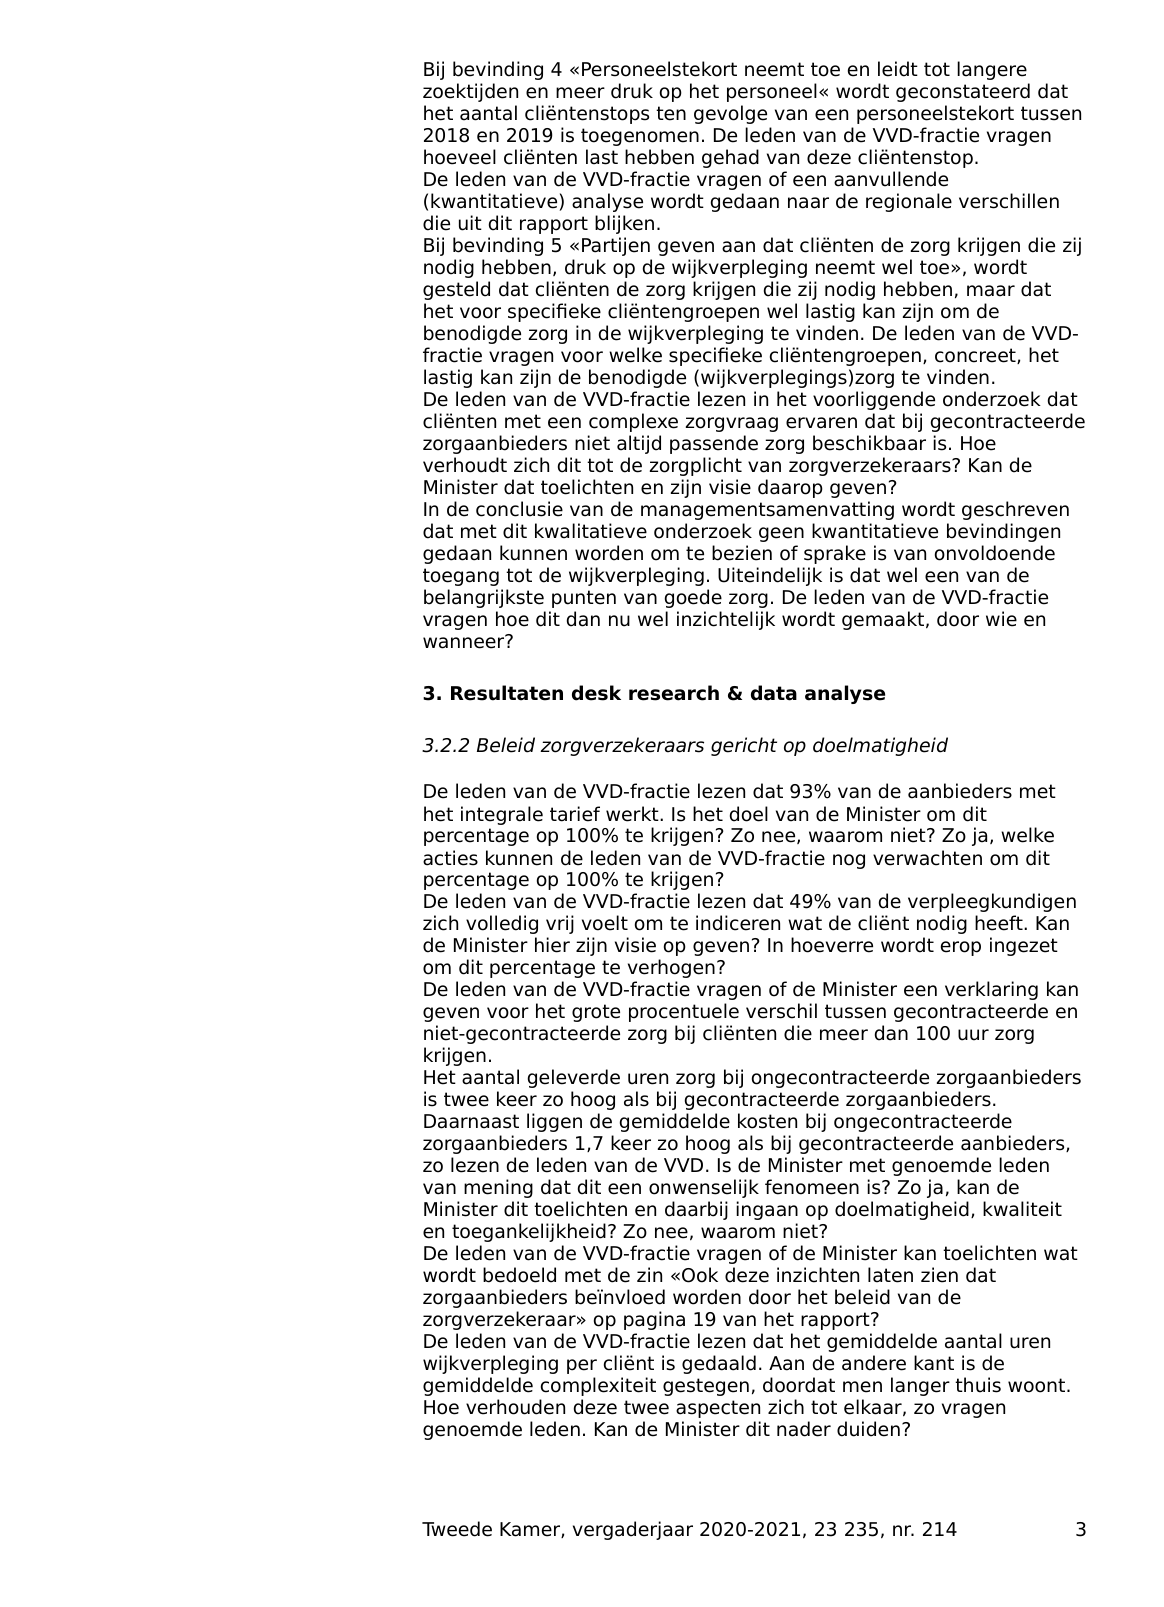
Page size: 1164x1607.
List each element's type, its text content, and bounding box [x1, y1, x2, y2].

subtitle 3.2.2 Beleid zorgverzekeraars gericht op doelmatigheid [422, 734, 1087, 756]
text Bij bevinding 4 «Personeelstekort neemt toe en leidt tot langere zoektijden en meer druk op het personeel« wordt geconstateerd dat het aantal cliëntenstops ten gevolge van een personeelstekort tussen 2018 en 2019 is toegenomen. De leden van de VVD-fractie vragen hoeveel cliënten last hebben gehad van deze cliëntenstop. [422, 59, 1087, 169]
text De leden van de VVD-fractie lezen dat het gemiddelde aantal uren wijkverpleging per cliënt is gedaald. Aan de andere kant is de gemiddelde complexiteit gestegen, doordat men langer thuis woont. Hoe verhouden deze twee aspecten zich tot elkaar, zo vragen genoemde leden. Kan de Minister dit nader duiden? [422, 1331, 1087, 1441]
text De leden van de VVD-fractie vragen of de Minister kan toelichten wat wordt bedoeld met de zin «Ook deze inzichten laten zien dat zorgaanbieders beïnvloed worden door het beleid van de zorgverzekeraar» op pagina 19 van het rapport? [422, 1243, 1087, 1331]
text De leden van de VVD-fractie vragen of een aanvullende (kwantitatieve) analyse wordt gedaan naar de regionale verschillen die uit dit rapport blijken. [422, 169, 1087, 235]
text De leden van de VVD-fractie lezen in het voorliggende onderzoek dat cliënten met een complexe zorgvraag ervaren dat bij gecontracteerde zorgaanbieders niet altijd passende zorg beschikbaar is. Hoe verhoudt zich dit tot de zorgplicht van zorgverzekeraars? Kan de Minister dat toelichten en zijn visie daarop geven? [422, 389, 1087, 499]
text In de conclusie van de managementsamenvatting wordt geschreven dat met dit kwalitatieve onderzoek geen kwantitatieve bevindingen gedaan kunnen worden om te bezien of sprake is van onvoldoende toegang tot de wijkverpleging. Uiteindelijk is dat wel een van de belangrijkste punten van goede zorg. De leden van de VVD-fractie vragen hoe dit dan nu wel inzichtelijk wordt gemaakt, door wie en wanneer? [422, 499, 1087, 652]
text De leden van de VVD-fractie lezen dat 49% van de verpleegkundigen zich volledig vrij voelt om te indiceren wat de cliënt nodig heeft. Kan de Minister hier zijn visie op geven? In hoeverre wordt erop ingezet om dit percentage te verhogen? [422, 891, 1087, 979]
subtitle 3. Resultaten desk research & data analyse [422, 682, 1087, 704]
text Bij bevinding 5 «Partijen geven aan dat cliënten de zorg krijgen die zij nodig hebben, druk op de wijkverpleging neemt wel toe», wordt gesteld dat cliënten de zorg krijgen die zij nodig hebben, maar dat het voor specifieke cliëntengroepen wel lastig kan zijn om de benodigde zorg in de wijkverpleging te vinden. De leden van de VVD-fractie vragen voor welke specifieke cliëntengroepen, concreet, het lastig kan zijn de benodigde (wijkverplegings)zorg te vinden. [422, 235, 1087, 389]
text De leden van de VVD-fractie vragen of de Minister een verklaring kan geven voor het grote procentuele verschil tussen gecontracteerde en niet-gecontracteerde zorg bij cliënten die meer dan 100 uur zorg krijgen. [422, 979, 1087, 1067]
text De leden van de VVD-fractie lezen dat 93% van de aanbieders met het integrale tarief werkt. Is het doel van de Minister om dit percentage op 100% te krijgen? Zo nee, waarom niet? Zo ja, welke acties kunnen de leden van de VVD-fractie nog verwachten om dit percentage op 100% te krijgen? [422, 781, 1087, 891]
text Het aantal geleverde uren zorg bij ongecontracteerde zorgaanbieders is twee keer zo hoog als bij gecontracteerde zorgaanbieders. Daarnaast liggen de gemiddelde kosten bij ongecontracteerde zorgaanbieders 1,7 keer zo hoog als bij gecontracteerde aanbieders, zo lezen de leden van de VVD. Is de Minister met genoemde leden van mening dat dit een onwenselijk fenomeen is? Zo ja, kan de Minister dit toelichten en daarbij ingaan op doelmatigheid, kwaliteit en toegankelijkheid? Zo nee, waarom niet? [422, 1067, 1087, 1243]
